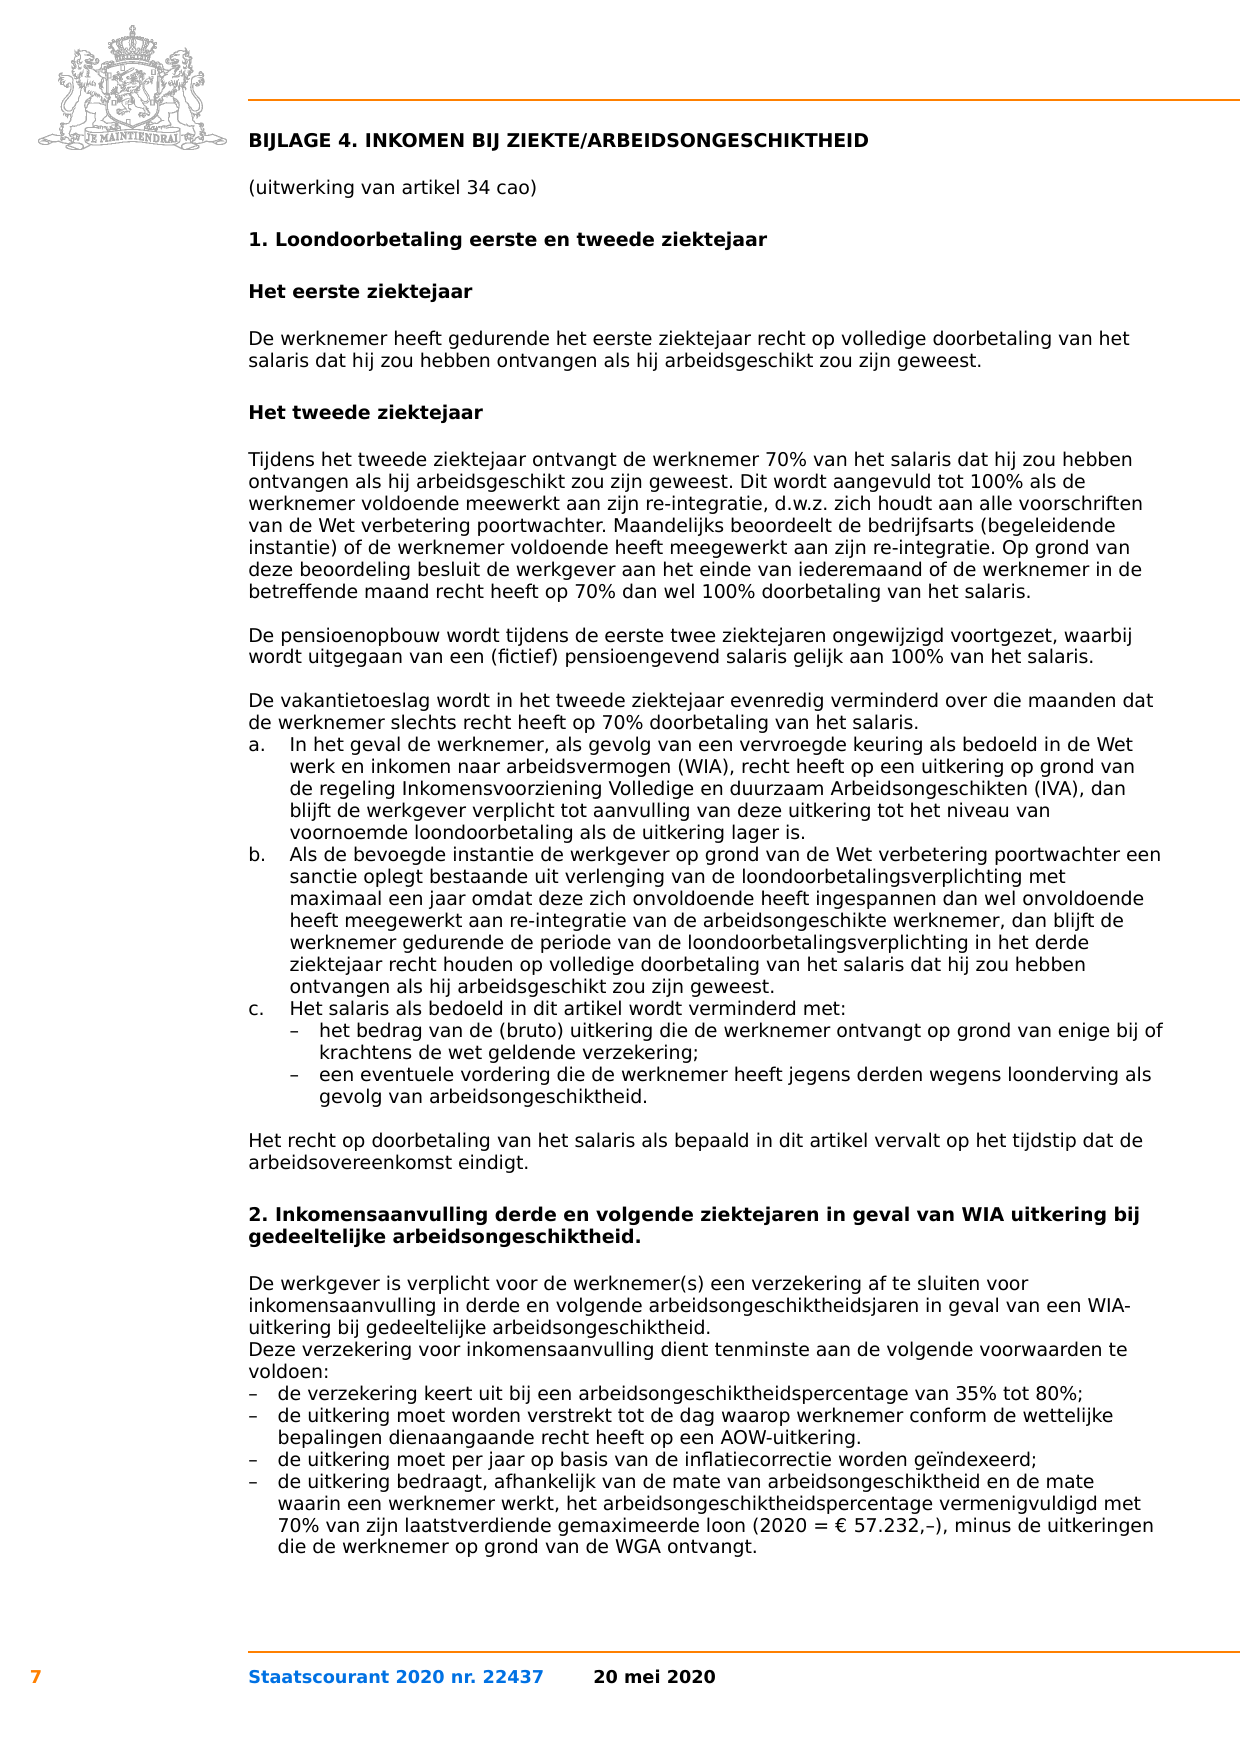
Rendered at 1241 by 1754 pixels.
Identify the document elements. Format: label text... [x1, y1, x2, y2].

text De pensioenopbouw wordt tijdens de eerste twee ziektejaren ongewijzigd voortgezet, waarbij wordt uitgegaan van een (fictief) pensioengevend salaris gelijk aan 100% van het salaris. [248, 624, 1163, 668]
subtitle BIJLAGE 4. INKOMEN BIJ ZIEKTE/ARBEIDSONGESCHIKTHEID [248, 130, 1163, 152]
text De werkgever is verplicht voor de werknemer(s) een verzekering af te sluiten voor inkomensaanvulling in derde en volgende arbeidsongeschiktheidsjaren in geval van een WIA-uitkering bij gedeeltelijke arbeidsongeschiktheid. [248, 1273, 1163, 1339]
text De werknemer heeft gedurende het eerste ziektejaar recht op volledige doorbetaling van het salaris dat hij zou hebben ontvangen als hij arbeidsgeschikt zou zijn geweest. [248, 328, 1163, 372]
subtitle Het tweede ziektejaar [248, 402, 1163, 424]
text De vakantietoeslag wordt in het tweede ziektejaar evenredig verminderd over die maanden dat de werknemer slechts recht heeft op 70% doorbetaling van het salaris. [248, 690, 1163, 734]
text – de uitkering bedraagt, afhankelijk van de mate van arbeidsongeschiktheid en de mate waarin een werknemer werkt, het arbeidsongeschiktheidspercentage vermenigvuldigd met 70% van zijn laatstverdiende gemaximeerde loon (2020 = € 57.232,–), minus de uitkeringen die de werknemer op grond van de WGA ontvangt. [248, 1471, 1163, 1558]
text – de uitkering moet worden verstrekt tot de dag waarop werknemer conform de wettelijke bepalingen dienaangaande recht heeft op een AOW-uitkering. [248, 1404, 1163, 1448]
text (uitwerking van artikel 34 cao) [248, 177, 1163, 199]
text b. Als de bevoegde instantie de werkgever op grond van de Wet verbetering poortwachter een sanctie oplegt bestaande uit verlenging van de loondoorbetalingsverplichting met maximaal een jaar omdat deze zich onvoldoende heeft ingespannen dan wel onvoldoende heeft meegewerkt aan re-integratie van de arbeidsongeschikte werknemer, dan blijft de werknemer gedurende de periode van de loondoorbetalingsverplichting in het derde ziektejaar recht houden op volledige doorbetaling van het salaris dat hij zou hebben ontvangen als hij arbeidsgeschikt zou zijn geweest. [248, 844, 1163, 998]
text – het bedrag van de (bruto) uitkering die de werknemer ontvangt op grond van enige bij of krachtens de wet geldende verzekering; [289, 1020, 1163, 1064]
text c. Het salaris als bedoeld in dit artikel wordt verminderd met: [248, 998, 1163, 1020]
picture [38, 25, 227, 150]
text – een eventuele vordering die de werknemer heeft jegens derden wegens loonderving als gevolg van arbeidsongeschiktheid. [289, 1064, 1163, 1108]
text Het recht op doorbetaling van het salaris als bepaald in dit artikel vervalt op het tijdstip dat de arbeidsovereenkomst eindigt. [248, 1130, 1163, 1174]
text Tijdens het tweede ziektejaar ontvangt de werknemer 70% van het salaris dat hij zou hebben ontvangen als hij arbeidsgeschikt zou zijn geweest. Dit wordt aangevuld tot 100% als de werknemer voldoende meewerkt aan zijn re-integratie, d.w.z. zich houdt aan alle voorschriften van de Wet verbetering poortwachter. Maandelijks beoordeelt de bedrijfsarts (begeleidende instantie) of de werknemer voldoende heeft meegewerkt aan zijn re-integratie. Op grond van deze beoordeling besluit de werkgever aan het einde van iederemaand of de werknemer in de betreffende maand recht heeft op 70% dan wel 100% doorbetaling van het salaris. [248, 449, 1163, 603]
subtitle Het eerste ziektejaar [248, 281, 1163, 303]
text a. In het geval de werknemer, als gevolg van een vervroegde keuring als bedoeld in de Wet werk en inkomen naar arbeidsvermogen (WIA), recht heeft op een uitkering op grond van de regeling Inkomensvoorziening Volledige en duurzaam Arbeidsongeschikten (IVA), dan blijft de werkgever verplicht tot aanvulling van deze uitkering tot het niveau van voornoemde loondoorbetaling als de uitkering lager is. [248, 734, 1163, 844]
text – de uitkering moet per jaar op basis van de inflatiecorrectie worden geïndexeerd; [248, 1448, 1163, 1471]
subtitle 1. Loondoorbetaling eerste en tweede ziektejaar [248, 229, 1163, 251]
text – de verzekering keert uit bij een arbeidsongeschiktheidspercentage van 35% tot 80%; [248, 1383, 1163, 1404]
text Deze verzekering voor inkomensaanvulling dient tenminste aan de volgende voorwaarden te voldoen: [248, 1339, 1163, 1383]
subtitle 2. Inkomensaanvulling derde en volgende ziektejaren in geval van WIA uitkering bij gedeeltelijke arbeidsongeschiktheid. [248, 1204, 1163, 1248]
